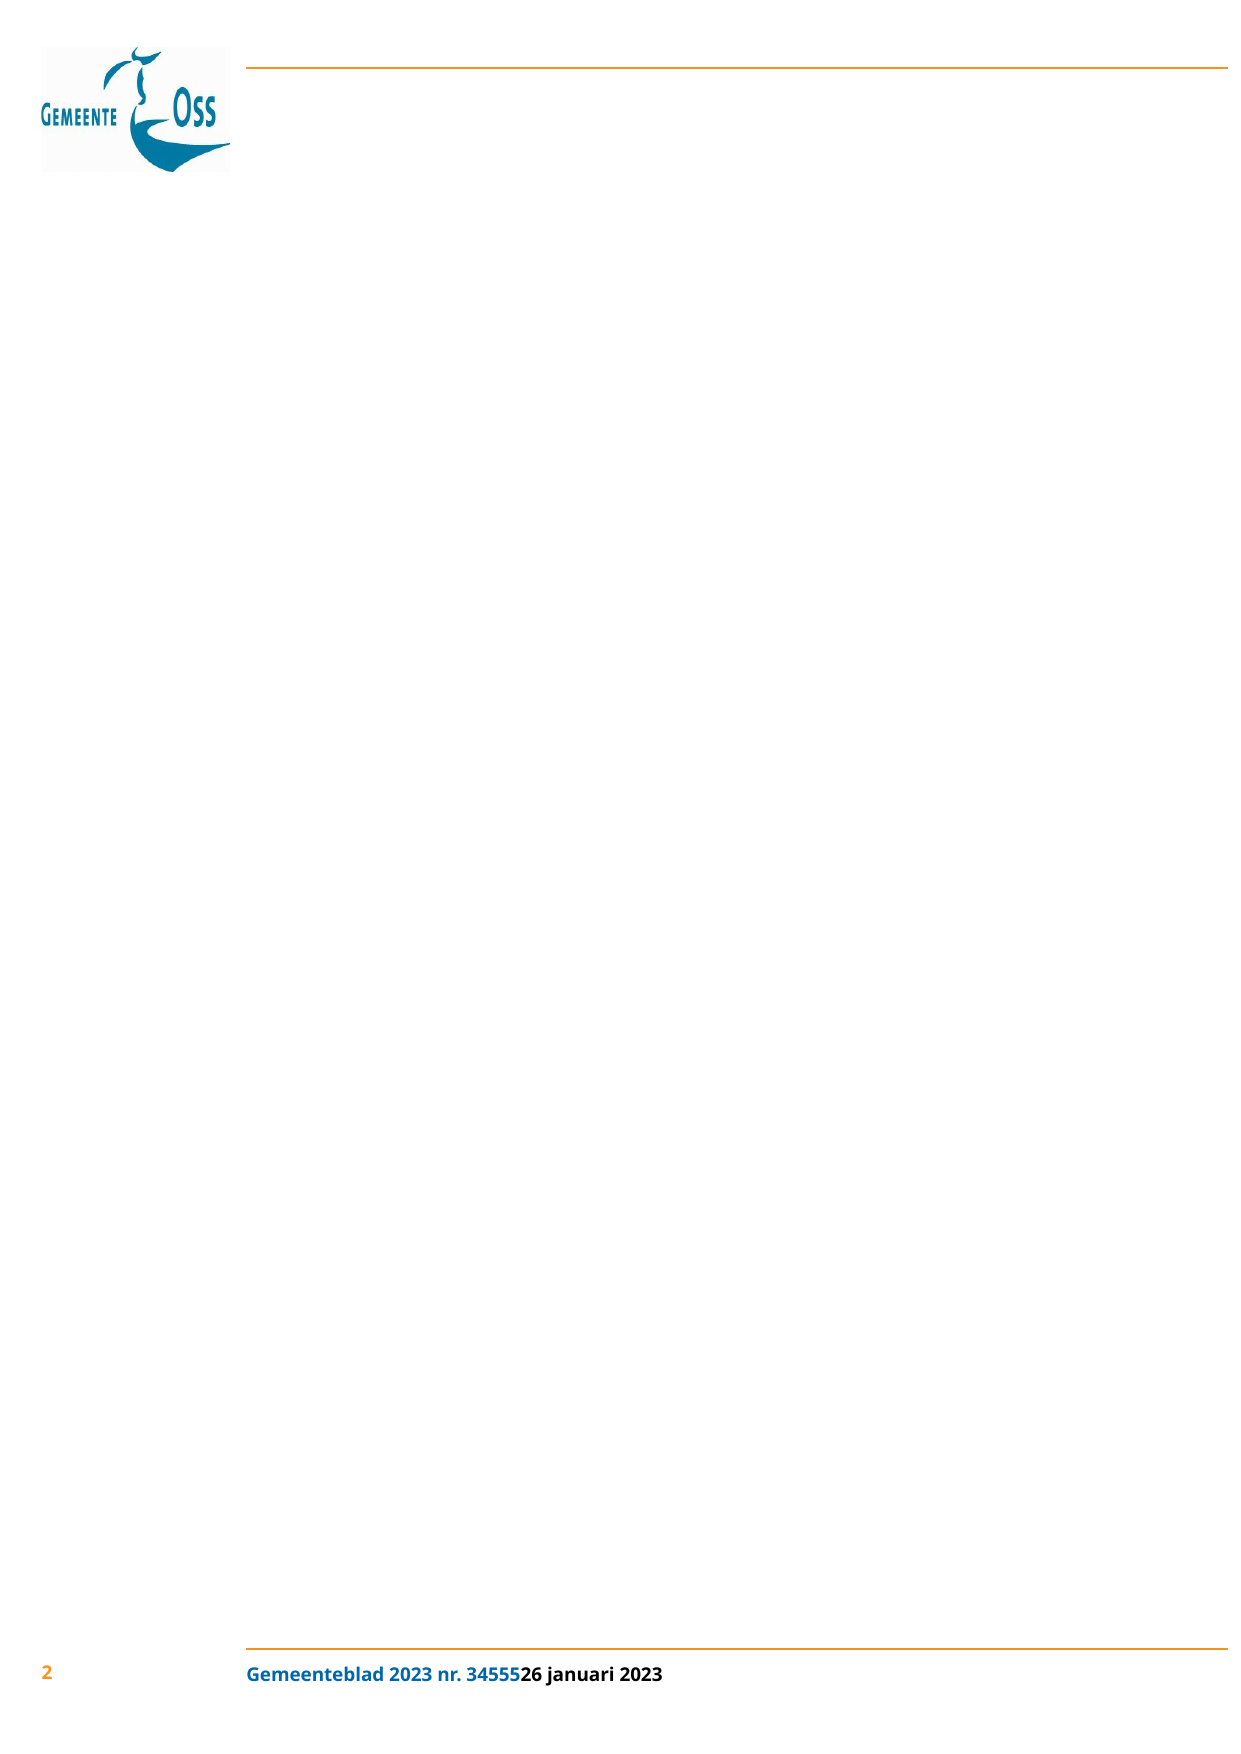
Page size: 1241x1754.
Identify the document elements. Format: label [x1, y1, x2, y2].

picture [41, 47, 231, 172]
